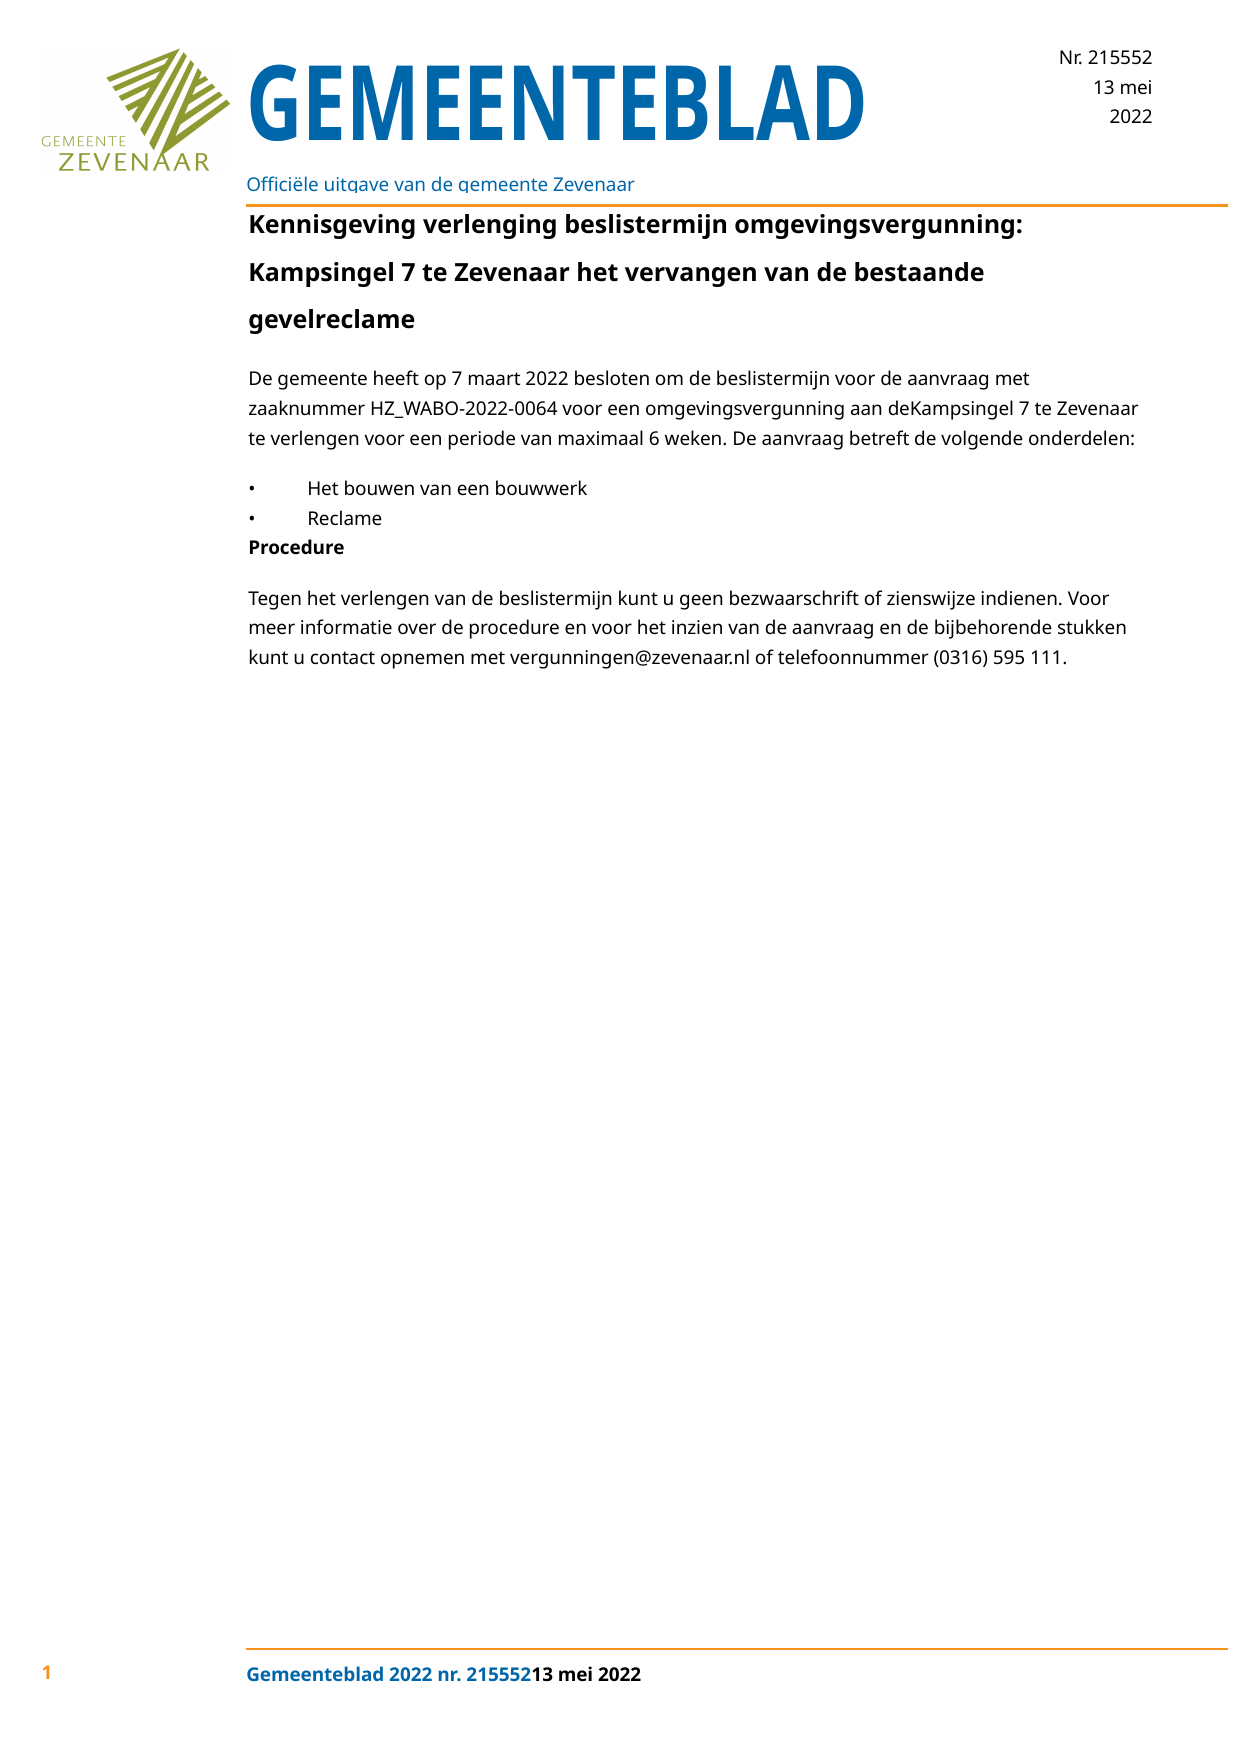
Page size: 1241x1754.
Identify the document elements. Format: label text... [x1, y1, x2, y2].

picture [41, 47, 231, 172]
text De gemeente heeft op 7 maart 2022 besloten om de beslistermijn voor de aanvraag met zaaknummer HZ_WABO-2022-0064 voor een omgevingsvergunning aan deKampsingel 7 te Zevenaar te verlengen voor een periode van maximaal 6 weken. De aanvraag betreft de volgende onderdelen: [248, 366, 1152, 450]
list Het bouwen van een bouwwerk [248, 475, 1152, 501]
text Tegen het verlengen van de beslistermijn kunt u geen bezwaarschrift of zienswijze indienen. Voor meer informatie over de procedure en voor het inzien van de aanvraag en de bijbehorende stukken kunt u contact opnemen met vergunningen@zevenaar.nl of telefoonnummer (0316) 595 111. [248, 585, 1152, 669]
text Kennisgeving verlenging beslistermijn omgevingsvergunning: Kampsingel 7 te Zevenaar het vervangen van de bestaande gevelreclame [248, 207, 1152, 336]
list Reclame [248, 505, 1152, 530]
text Procedure [248, 534, 1152, 560]
